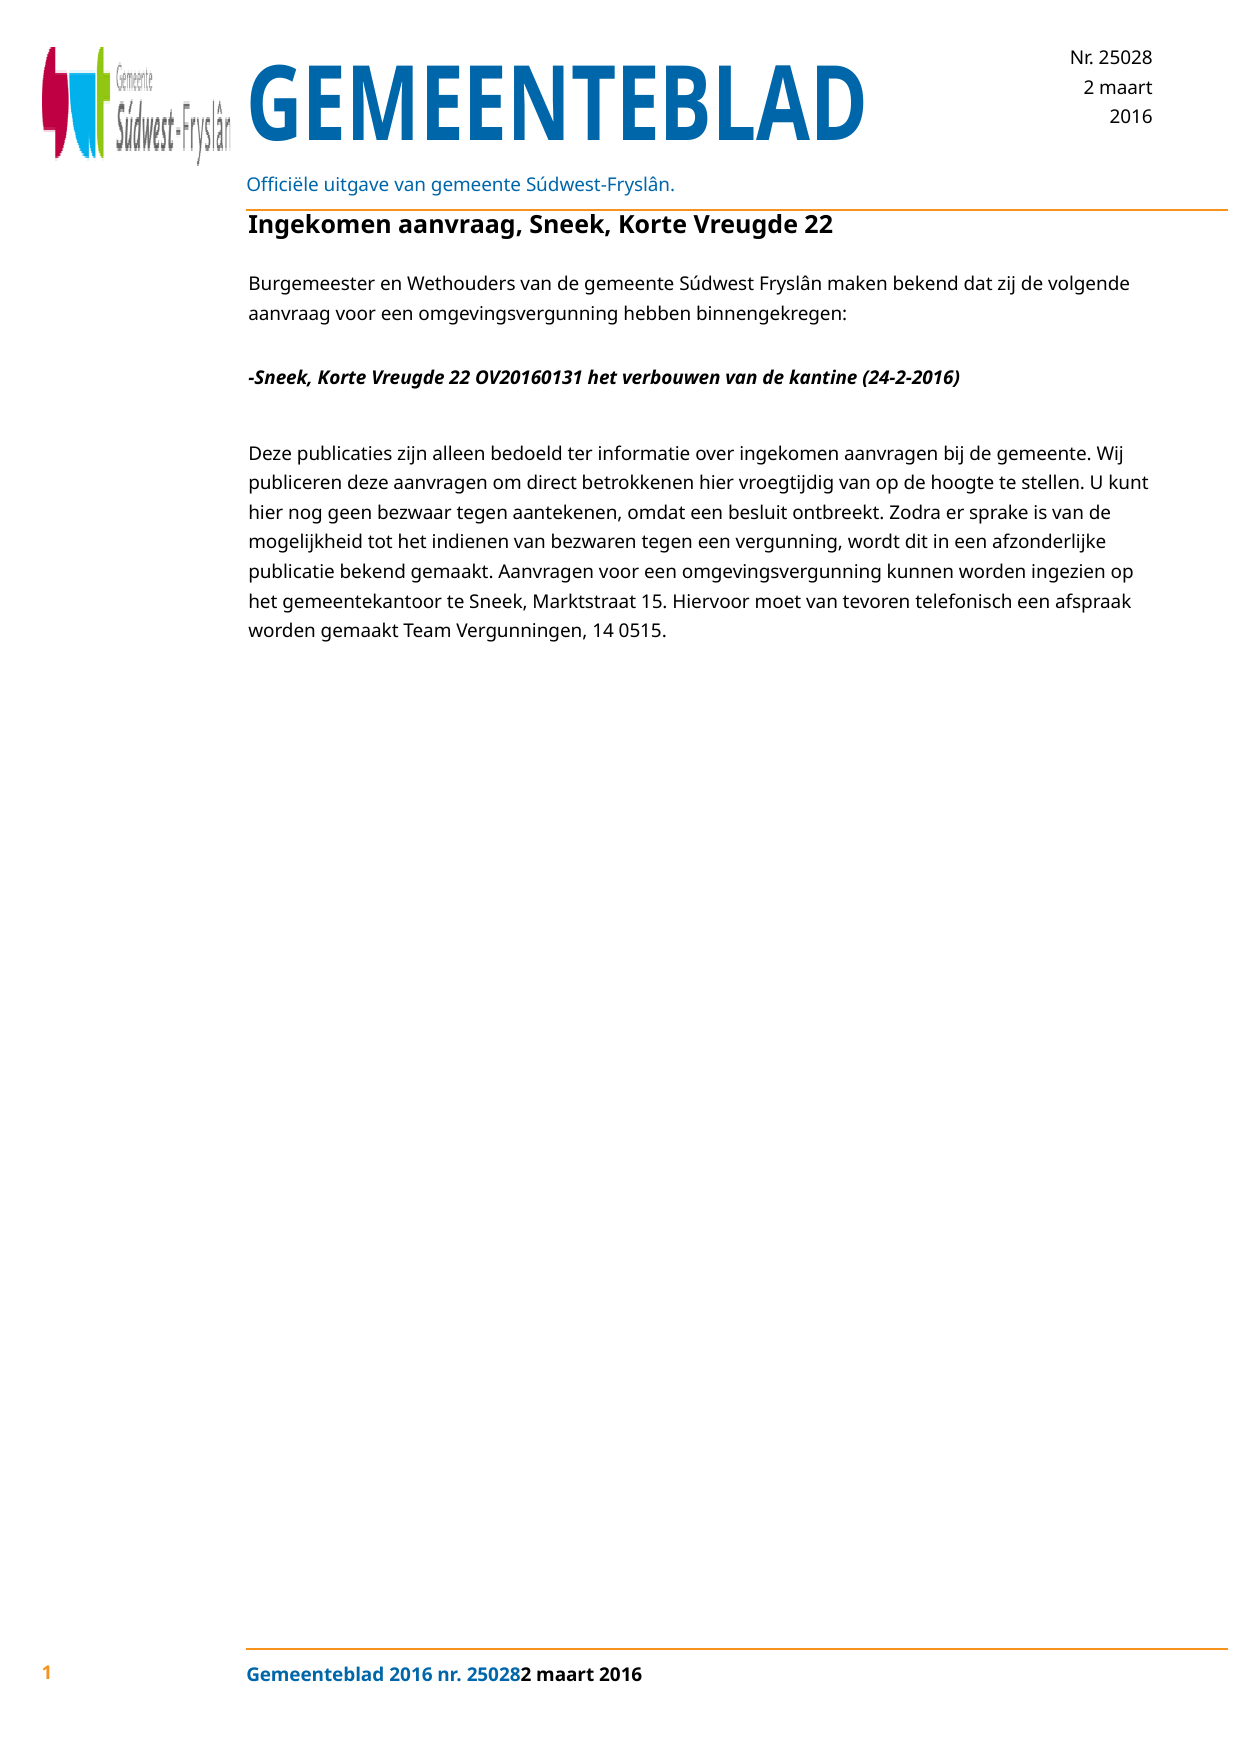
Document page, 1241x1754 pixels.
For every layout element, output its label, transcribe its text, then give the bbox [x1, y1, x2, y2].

picture [41, 47, 231, 172]
text Burgemeester en Wethouders van de gemeente Súdwest Fryslân maken bekend dat zij de volgende aanvraag voor een omgevingsvergunning hebben binnengekregen: [248, 270, 1152, 326]
text Deze publicaties zijn alleen bedoeld ter informatie over ingekomen aanvragen bij de gemeente. Wij publiceren deze aanvragen om direct betrokkenen hier vroegtijdig van op de hoogte te stellen. U kunt hier nog geen bezwaar tegen aantekenen, omdat een besluit ontbreekt. Zodra er sprake is van de mogelijkheid tot het indienen van bezwaren tegen een vergunning, wordt dit in een afzonderlijke publicatie bekend gemaakt. Aanvragen voor een omgevingsvergunning kunnen worden ingezien op het gemeentekantoor te Sneek, Marktstraat 15. Hiervoor moet van tevoren telefonisch een afspraak worden gemaakt Team Vergunningen, 14 0515. [248, 440, 1152, 643]
text -Sneek, Korte Vreugde 22 OV20160131 het verbouwen van de kantine (24-2-2016) [248, 364, 1152, 389]
text Ingekomen aanvraag, Sneek, Korte Vreugde 22 [248, 211, 1152, 241]
